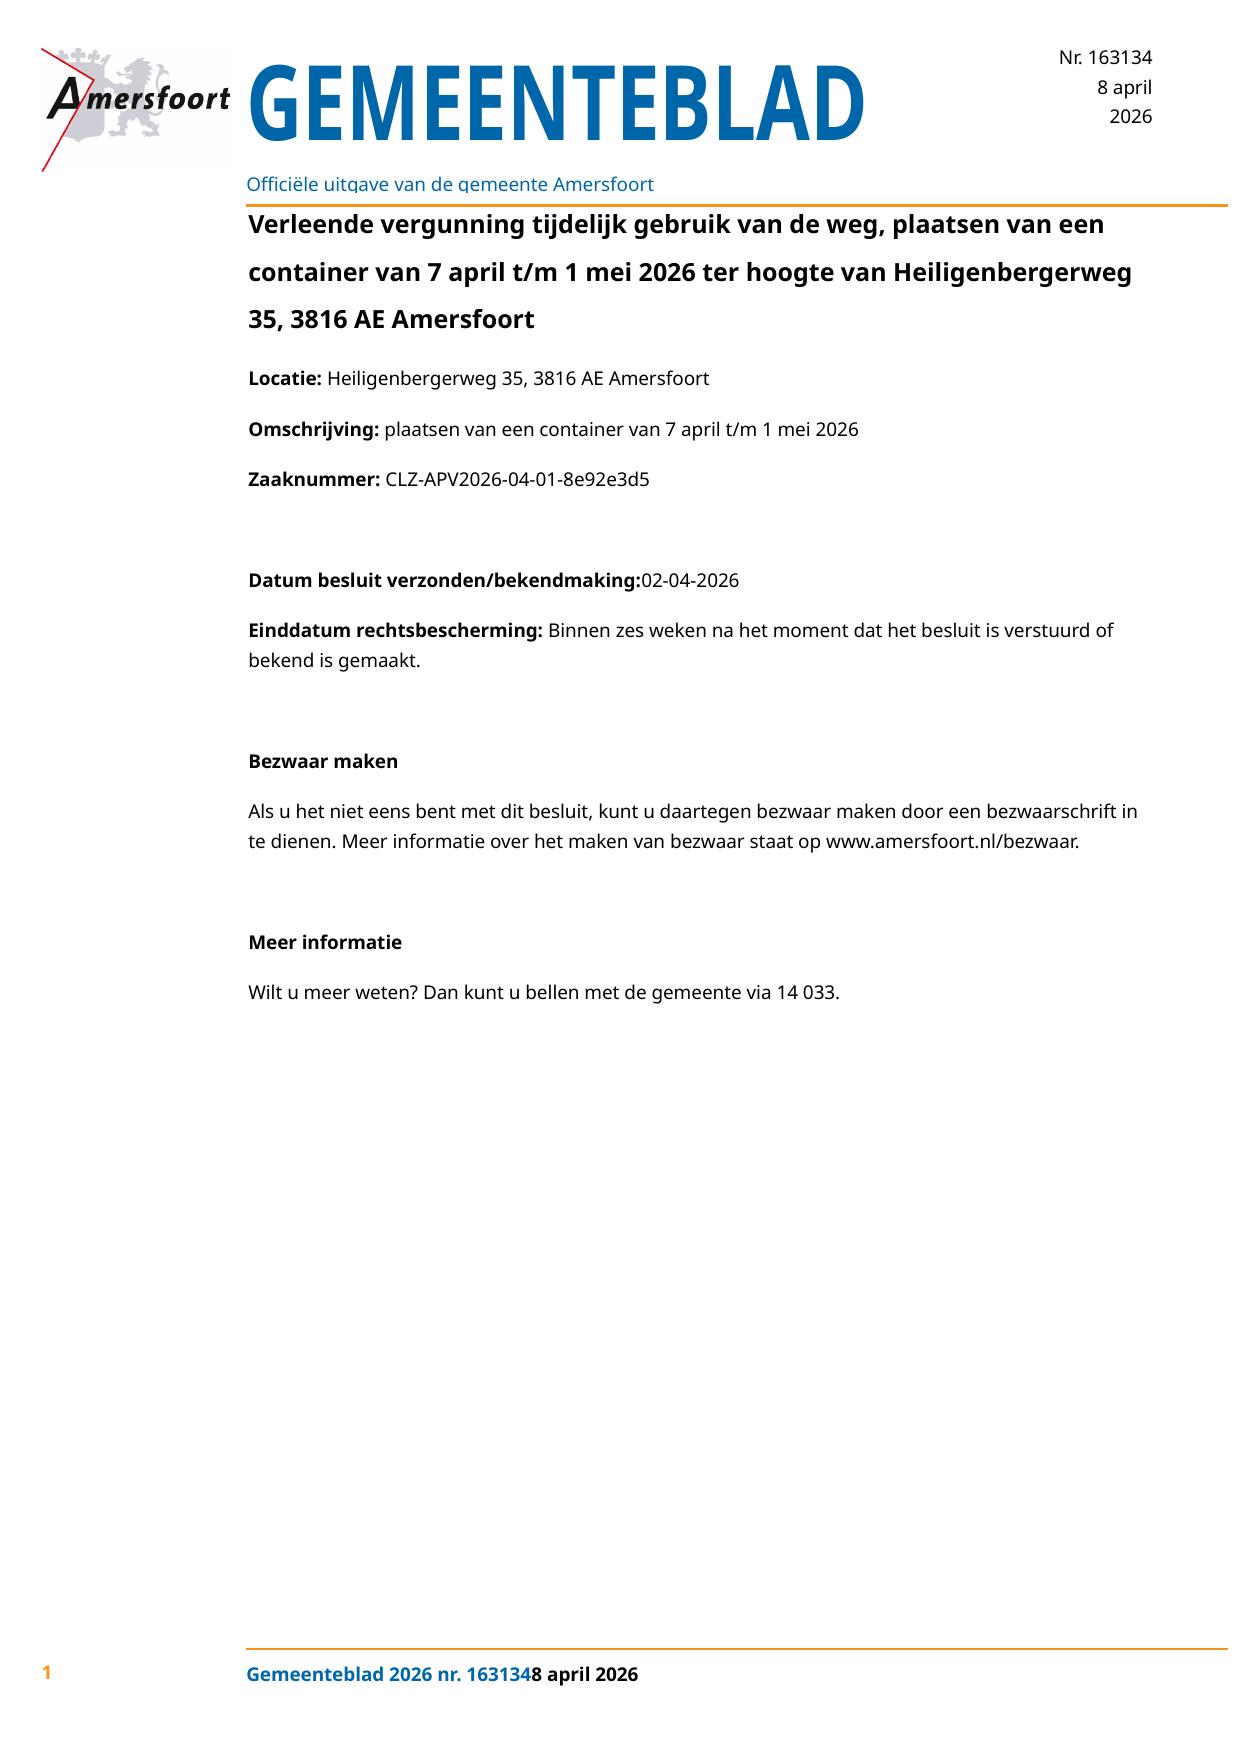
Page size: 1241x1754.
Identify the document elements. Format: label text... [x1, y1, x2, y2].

text Bezwaar maken [248, 748, 1152, 774]
text Wilt u meer weten? Dan kunt u bellen met de gemeente via 14 033. [248, 979, 1152, 1005]
text Zaaknummer: CLZ-APV2026-04-01-8e92e3d5 [248, 466, 1152, 492]
text Einddatum rechtsbescherming: Binnen zes weken na het moment dat het besluit is verstuurd of bekend is gemaakt. [248, 618, 1152, 673]
text Locatie: Heiligenbergerweg 35, 3816 AE Amersfoort [248, 366, 1152, 391]
picture [41, 47, 231, 172]
text Meer informatie [248, 929, 1152, 954]
text Als u het niet eens bent met dit besluit, kunt u daartegen bezwaar maken door een bezwaarschrift in te dienen. Meer informatie over het maken van bezwaar staat op www.amersfoort.nl/bezwaar. [248, 798, 1152, 854]
text Datum besluit verzonden/bekendmaking:02-04-2026 [248, 567, 1152, 593]
text Verleende vergunning tijdelijk gebruik van de weg, plaatsen van een container van 7 april t/m 1 mei 2026 ter hoogte van Heiligenbergerweg 35, 3816 AE Amersfoort [248, 207, 1152, 336]
text Omschrijving: plaatsen van een container van 7 april t/m 1 mei 2026 [248, 416, 1152, 442]
